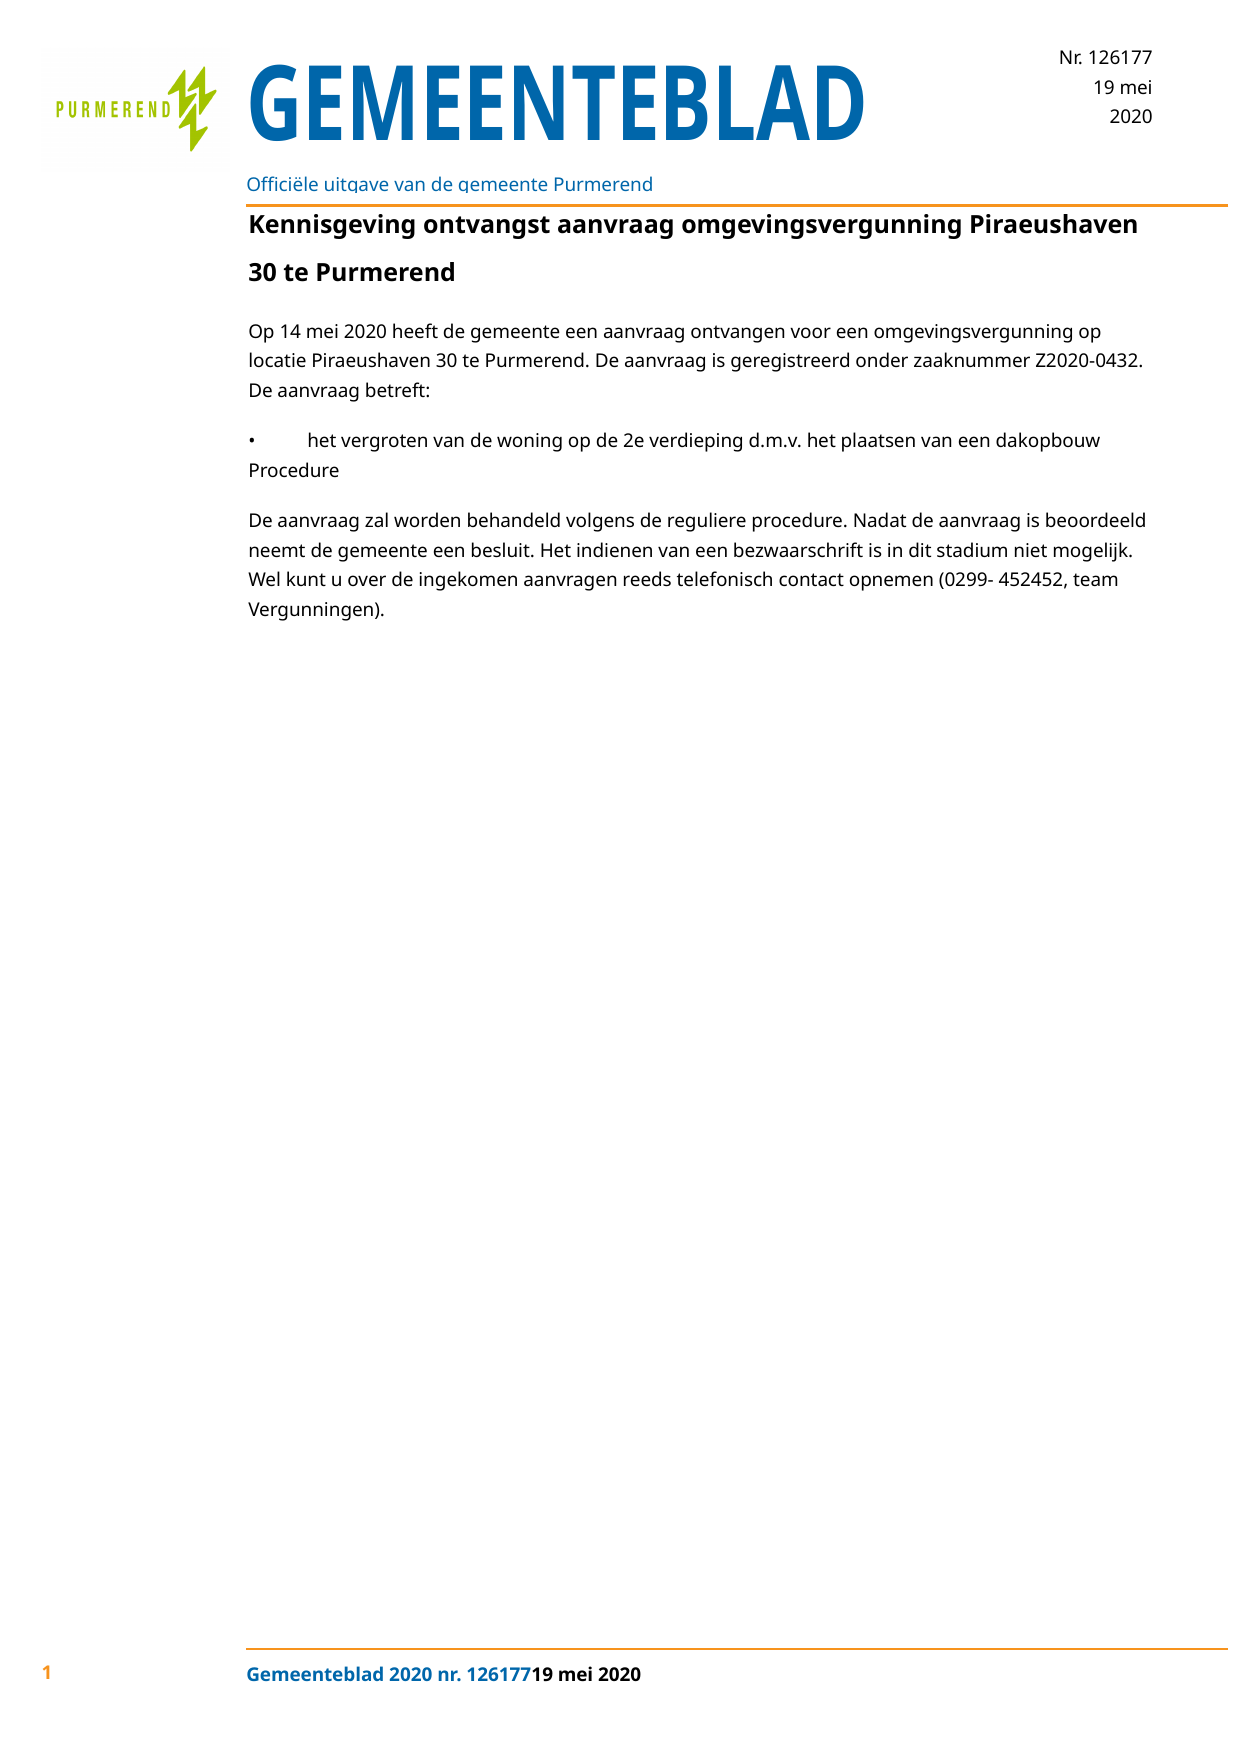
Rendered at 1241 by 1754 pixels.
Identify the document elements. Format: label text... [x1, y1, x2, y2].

text Op 14 mei 2020 heeft de gemeente een aanvraag ontvangen voor een omgevingsvergunning op locatie Piraeushaven 30 te Purmerend. De aanvraag is geregistreerd onder zaaknummer Z2020-0432. De aanvraag betreft: [248, 318, 1152, 403]
picture [41, 47, 231, 172]
text De aanvraag zal worden behandeld volgens de reguliere procedure. Nadat de aanvraag is beoordeeld neemt de gemeente een besluit. Het indienen van een bezwaarschrift is in dit stadium niet mogelijk. Wel kunt u over de ingekomen aanvragen reeds telefonisch contact opnemen (0299- 452452, team Vergunningen). [248, 507, 1152, 622]
text Kennisgeving ontvangst aanvraag omgevingsvergunning Piraeushaven 30 te Purmerend [248, 207, 1152, 288]
list het vergroten van de woning op de 2e verdieping d.m.v. het plaatsen van een dakopbouw [248, 427, 1152, 453]
text Procedure [248, 457, 1152, 483]
